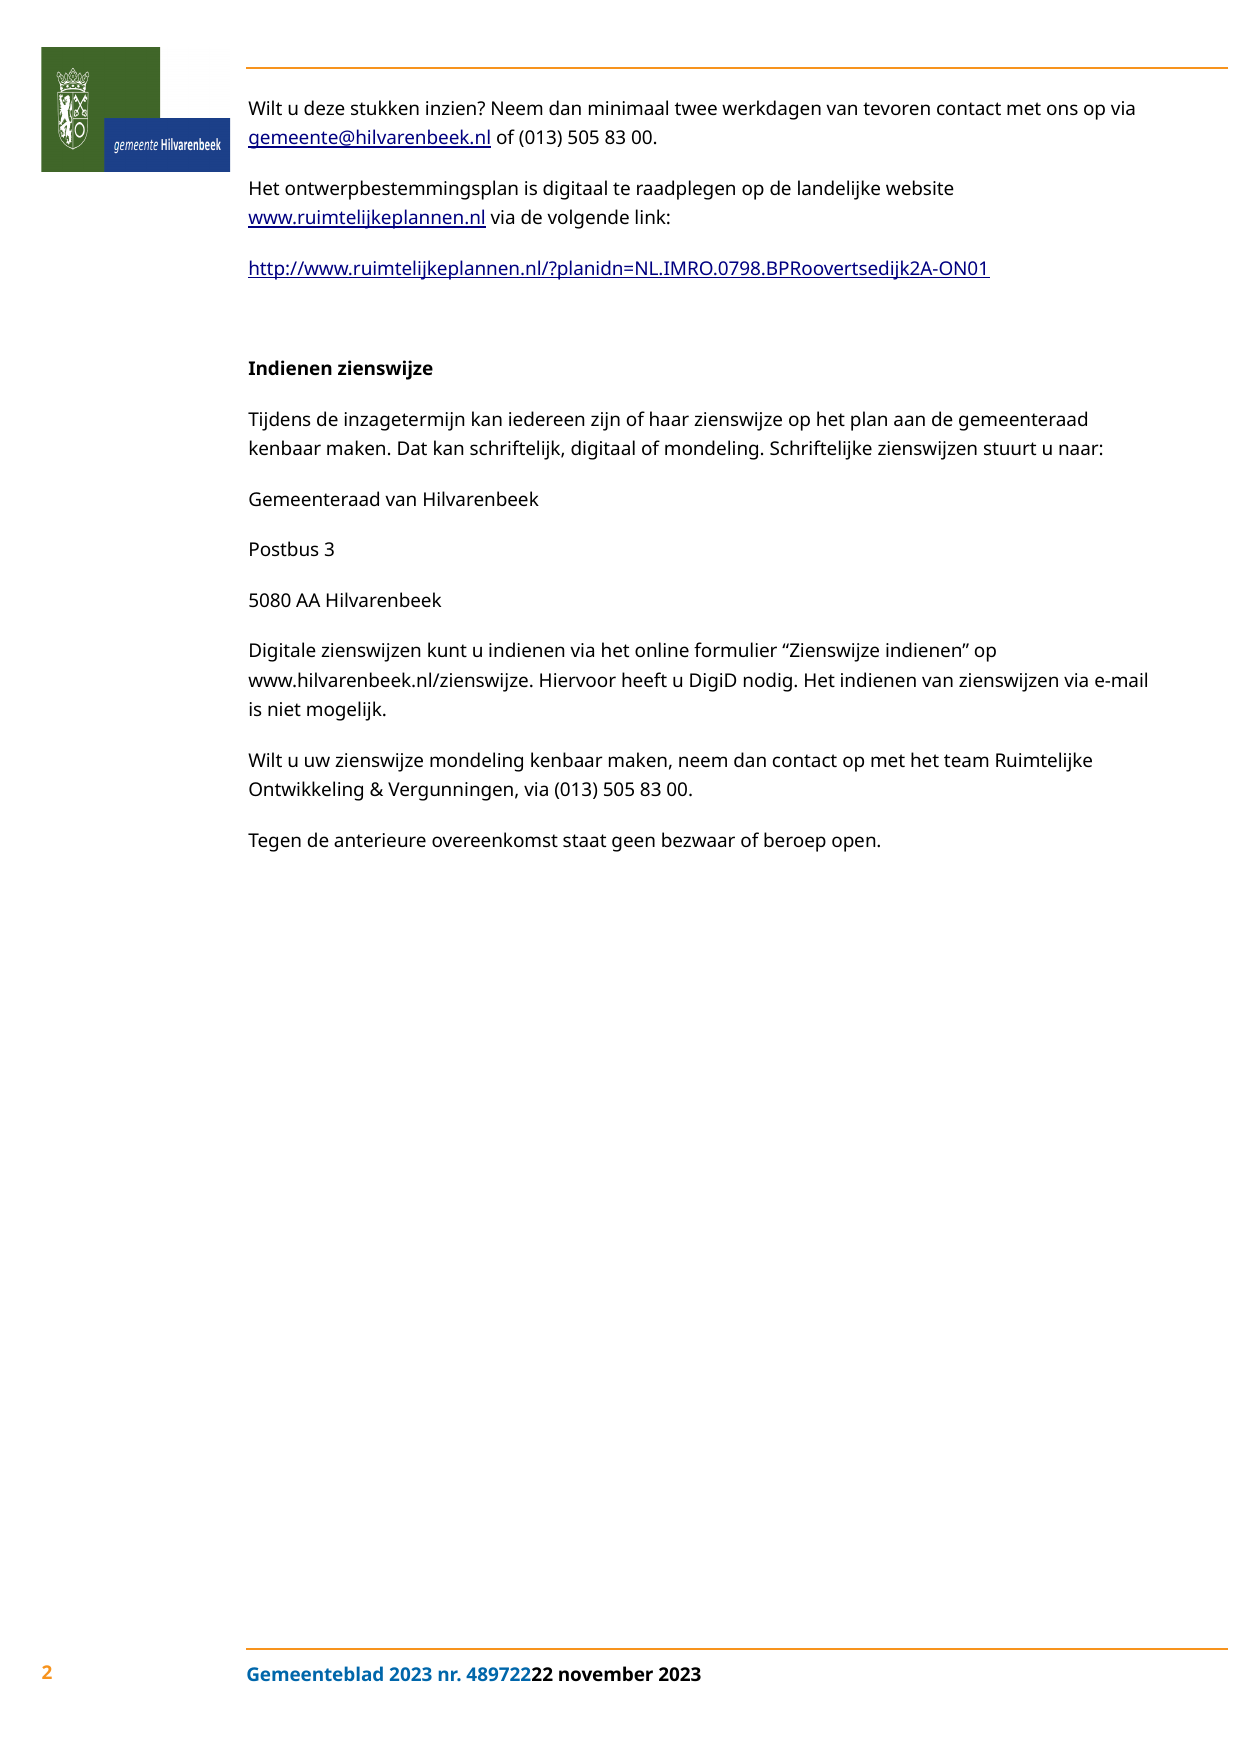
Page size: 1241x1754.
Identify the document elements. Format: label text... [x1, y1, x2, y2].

text Tijdens de inzagetermijn kan iedereen zijn of haar zienswijze op het plan aan de gemeenteraad kenbaar maken. Dat kan schriftelijk, digitaal of mondeling. Schriftelijke zienswijzen stuurt u naar: [248, 406, 1152, 461]
text Postbus 3 [248, 536, 1152, 562]
text Digitale zienswijzen kunt u indienen via het online formulier “Zienswijze indienen” op www.hilvarenbeek.nl/zienswijze. Hiervoor heeft u DigiD nodig. Het indienen van zienswijzen via e-mail is niet mogelijk. [248, 637, 1152, 722]
text Het ontwerpbestemmingsplan is digitaal te raadplegen op de landelijke website www.ruimtelijkeplannen.nl via de volgende link: [248, 175, 1152, 230]
text http://www.ruimtelijkeplannen.nl/?planidn=NL.IMRO.0798.BPRoovertsedijk2A-ON01 [248, 255, 1152, 281]
text Wilt u uw zienswijze mondeling kenbaar maken, neem dan contact op met het team Ruimtelijke Ontwikkeling & Vergunningen, via (013) 505 83 00. [248, 747, 1152, 802]
text 5080 AA Hilvarenbeek [248, 587, 1152, 613]
text Tegen de anterieure overeenkomst staat geen bezwaar of beroep open. [248, 827, 1152, 853]
text Gemeenteraad van Hilvarenbeek [248, 486, 1152, 512]
text Indienen zienswijze [248, 356, 1152, 381]
text Wilt u deze stukken inzien? Neem dan minimaal twee werkdagen van tevoren contact met ons op via gemeente@hilvarenbeek.nl of (013) 505 83 00. [248, 95, 1152, 150]
picture [41, 47, 231, 172]
